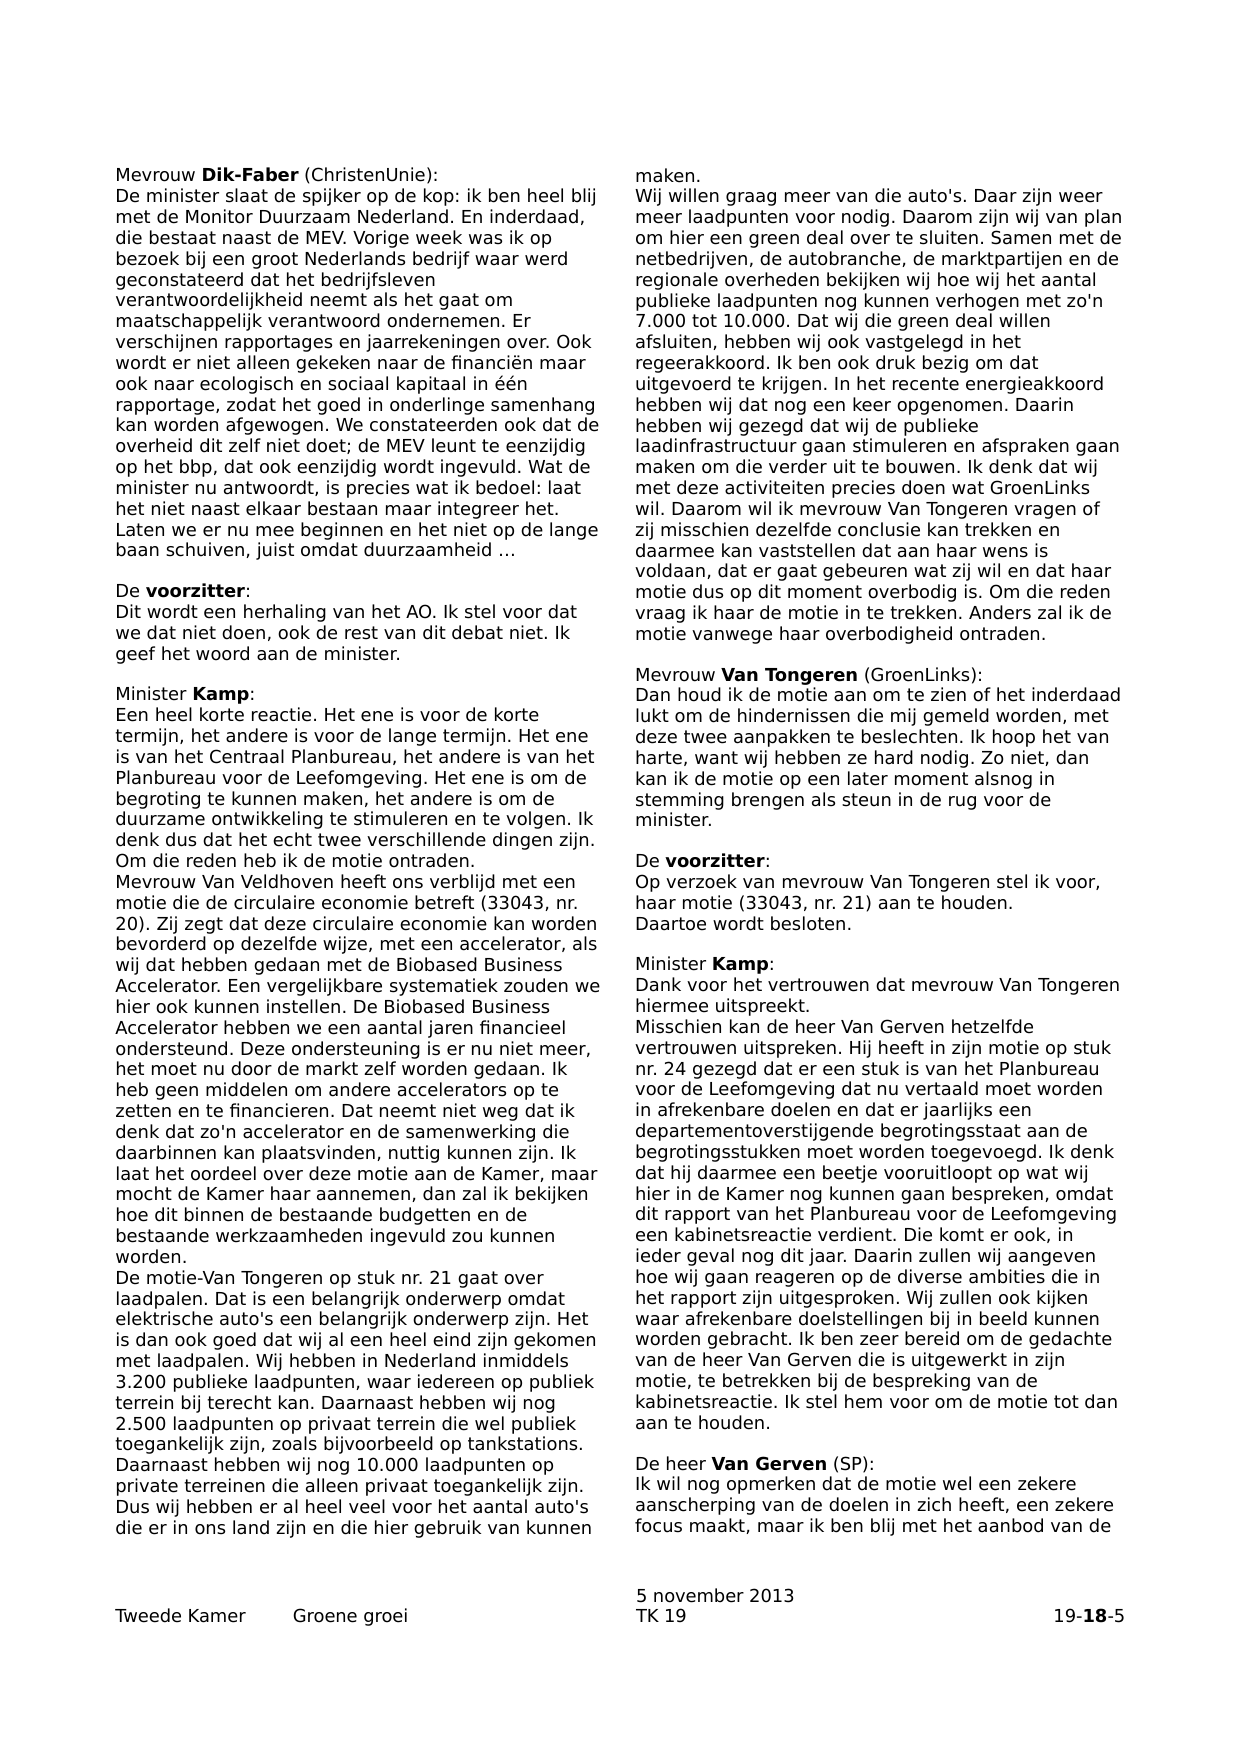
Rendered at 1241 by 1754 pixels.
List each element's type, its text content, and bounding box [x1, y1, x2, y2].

text Dit wordt een herhaling van het AO. Ik stel voor dat we dat niet doen, ook de rest van dit debat niet. Ik geef het woord aan de minister. [115, 602, 605, 664]
text Mevrouw Van Veldhoven heeft ons verblijd met een motie die de circulaire economie betreft (33043, nr. 20). Zij zegt dat deze circulaire economie kan worden bevorderd op dezelfde wijze, met een accelerator, als wij dat hebben gedaan met de Biobased Business Accelerator. Een vergelijkbare systematiek zouden we hier ook kunnen instellen. De Biobased Business Accelerator hebben we een aantal jaren financieel ondersteund. Deze ondersteuning is er nu niet meer, het moet nu door de markt zelf worden gedaan. Ik heb geen middelen om andere accelerators op te zetten en te financieren. Dat neemt niet weg dat ik denk dat zo'n accelerator en de samenwerking die daarbinnen kan plaatsvinden, nuttig kunnen zijn. Ik laat het oordeel over deze motie aan de Kamer, maar mocht de Kamer haar aannemen, dan zal ik bekijken hoe dit binnen de bestaande budgetten en de bestaande werkzaamheden ingevuld zou kunnen worden. [115, 872, 605, 1267]
text Een heel korte reactie. Het ene is voor de korte termijn, het andere is voor de lange termijn. Het ene is van het Centraal Planbureau, het andere is van het Planbureau voor de Leefomgeving. Het ene is om de begroting te kunnen maken, het andere is om de duurzame ontwikkeling te stimuleren en te volgen. Ik denk dus dat het echt twee verschillende dingen zijn. Om die reden heb ik de motie ontraden. [115, 705, 605, 872]
text Dan houd ik de motie aan om te zien of het inderdaad lukt om de hindernissen die mij gemeld worden, met deze twee aanpakken te beslechten. Ik hoop het van harte, want wij hebben ze hard nodig. Zo niet, dan kan ik de motie op een later moment alsnog in stemming brengen als steun in de rug voor de minister. [635, 685, 1125, 831]
text Daartoe wordt besloten. [635, 913, 1125, 934]
text Op verzoek van mevrouw Van Tongeren stel ik voor, haar motie (33043, nr. 21) aan te houden. [635, 872, 1125, 913]
text maken. [635, 165, 1125, 186]
text Minister Kamp: [635, 954, 1125, 975]
text Wij willen graag meer van die auto's. Daar zijn weer meer laadpunten voor nodig. Daarom zijn wij van plan om hier een green deal over te sluiten. Samen met de netbedrijven, de autobranche, de marktpartijen en de regionale overheden bekijken wij hoe wij het aantal publieke laadpunten nog kunnen verhogen met zo'n 7.000 tot 10.000. Dat wij die green deal willen afsluiten, hebben wij ook vastgelegd in het regeerakkoord. Ik ben ook druk bezig om dat uitgevoerd te krijgen. In het recente energieakkoord hebben wij dat nog een keer opgenomen. Daarin hebben wij gezegd dat wij de publieke laadinfrastructuur gaan stimuleren en afspraken gaan maken om die verder uit te bouwen. Ik denk dat wij met deze activiteiten precies doen wat GroenLinks wil. Daarom wil ik mevrouw Van Tongeren vragen of zij misschien dezelfde conclusie kan trekken en daarmee kan vaststellen dat aan haar wens is voldaan, dat er gaat gebeuren wat zij wil en dat haar motie dus op dit moment overbodig is. Om die reden vraag ik haar de motie in te trekken. Anders zal ik de motie vanwege haar overbodigheid ontraden. [635, 186, 1125, 644]
text De voorzitter: [635, 851, 1125, 872]
text De motie-Van Tongeren op stuk nr. 21 gaat over laadpalen. Dat is een belangrijk onderwerp omdat elektrische auto's een belangrijk onderwerp zijn. Het is dan ook goed dat wij al een heel eind zijn gekomen met laadpalen. Wij hebben in Nederland inmiddels 3.200 publieke laadpunten, waar iedereen op publiek terrein bij terecht kan. Daarnaast hebben wij nog 2.500 laadpunten op privaat terrein die wel publiek toegankelijk zijn, zoals bijvoorbeeld op tankstations. Daarnaast hebben wij nog 10.000 laadpunten op private terreinen die alleen privaat toegankelijk zijn. Dus wij hebben er al heel veel voor het aantal auto's die er in ons land zijn en die hier gebruik van kunnen [115, 1267, 605, 1538]
text Minister Kamp: [115, 684, 605, 705]
text Mevrouw Dik-Faber (ChristenUnie): [115, 165, 605, 186]
text De voorzitter: [115, 581, 605, 602]
text Ik wil nog opmerken dat de motie wel een zekere aanscherping van de doelen in zich heeft, een zekere focus maakt, maar ik ben blij met het aanbod van de [635, 1474, 1125, 1537]
text Dank voor het vertrouwen dat mevrouw Van Tongeren hiermee uitspreekt. [635, 975, 1125, 1017]
text De heer Van Gerven (SP): [635, 1453, 1125, 1474]
text De minister slaat de spijker op de kop: ik ben heel blij met de Monitor Duurzaam Nederland. En inderdaad, die bestaat naast de MEV. Vorige week was ik op bezoek bij een groot Nederlands bedrijf waar werd geconstateerd dat het bedrijfsleven verantwoordelijkheid neemt als het gaat om maatschappelijk verantwoord ondernemen. Er verschijnen rapportages en jaarrekeningen over. Ook wordt er niet alleen gekeken naar de financiën maar ook naar ecologisch en sociaal kapitaal in één rapportage, zodat het goed in onderlinge samenhang kan worden afgewogen. We constateerden ook dat de overheid dit zelf niet doet; de MEV leunt te eenzijdig op het bbp, dat ook eenzijdig wordt ingevuld. Wat de minister nu antwoordt, is precies wat ik bedoel: laat het niet naast elkaar bestaan maar integreer het. Laten we er nu mee beginnen en het niet op de lange baan schuiven, juist omdat duurzaamheid … [115, 186, 605, 561]
text Misschien kan de heer Van Gerven hetzelfde vertrouwen uitspreken. Hij heeft in zijn motie op stuk nr. 24 gezegd dat er een stuk is van het Planbureau voor de Leefomgeving dat nu vertaald moet worden in afrekenbare doelen en dat er jaarlijks een departementoverstijgende begrotingsstaat aan de begrotingsstukken moet worden toegevoegd. Ik denk dat hij daarmee een beetje vooruitloopt op wat wij hier in de Kamer nog kunnen gaan bespreken, omdat dit rapport van het Planbureau voor de Leefomgeving een kabinetsreactie verdient. Die komt er ook, in ieder geval nog dit jaar. Daarin zullen wij aangeven hoe wij gaan reageren op de diverse ambities die in het rapport zijn uitgesproken. Wij zullen ook kijken waar afrekenbare doelstellingen bij in beeld kunnen worden gebracht. Ik ben zeer bereid om de gedachte van de heer Van Gerven die is uitgewerkt in zijn motie, te betrekken bij de bespreking van de kabinetsreactie. Ik stel hem voor om de motie tot dan aan te houden. [635, 1017, 1125, 1433]
text Mevrouw Van Tongeren (GroenLinks): [635, 664, 1125, 685]
